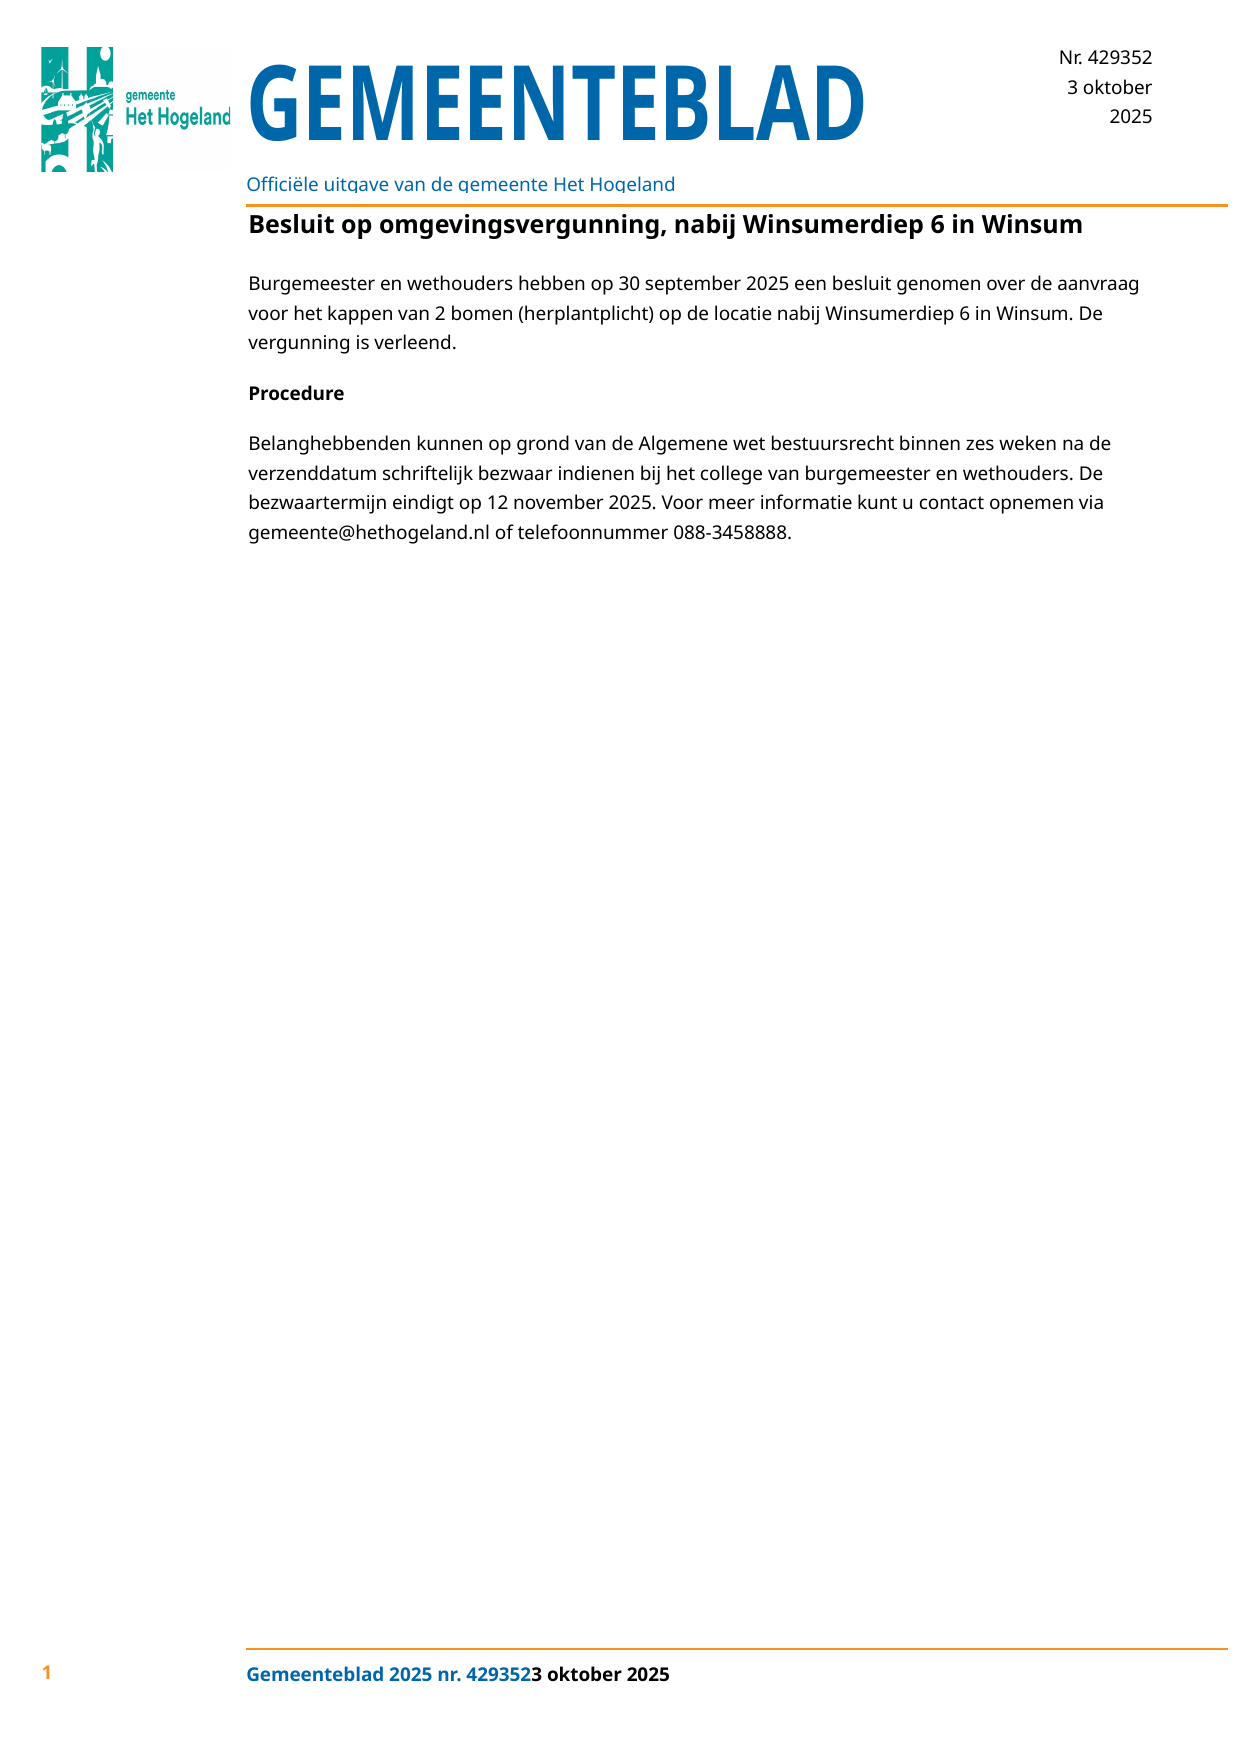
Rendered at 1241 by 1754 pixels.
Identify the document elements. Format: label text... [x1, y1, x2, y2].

text Burgemeester en wethouders hebben op 30 september 2025 een besluit genomen over de aanvraag voor het kappen van 2 bomen (herplantplicht) op de locatie nabij Winsumerdiep 6 in Winsum. De vergunning is verleend. [248, 270, 1152, 355]
text Belanghebbenden kunnen op grond van de Algemene wet bestuursrecht binnen zes weken na de verzenddatum schriftelijk bezwaar indienen bij het college van burgemeester en wethouders. De bezwaartermijn eindigt op 12 november 2025. Voor meer informatie kunt u contact opnemen via gemeente@hethogeland.nl of telefoonnummer 088-3458888. [248, 430, 1152, 545]
text Procedure [248, 380, 1152, 406]
picture [41, 47, 231, 172]
text Besluit op omgevingsvergunning, nabij Winsumerdiep 6 in Winsum [248, 207, 1152, 241]
